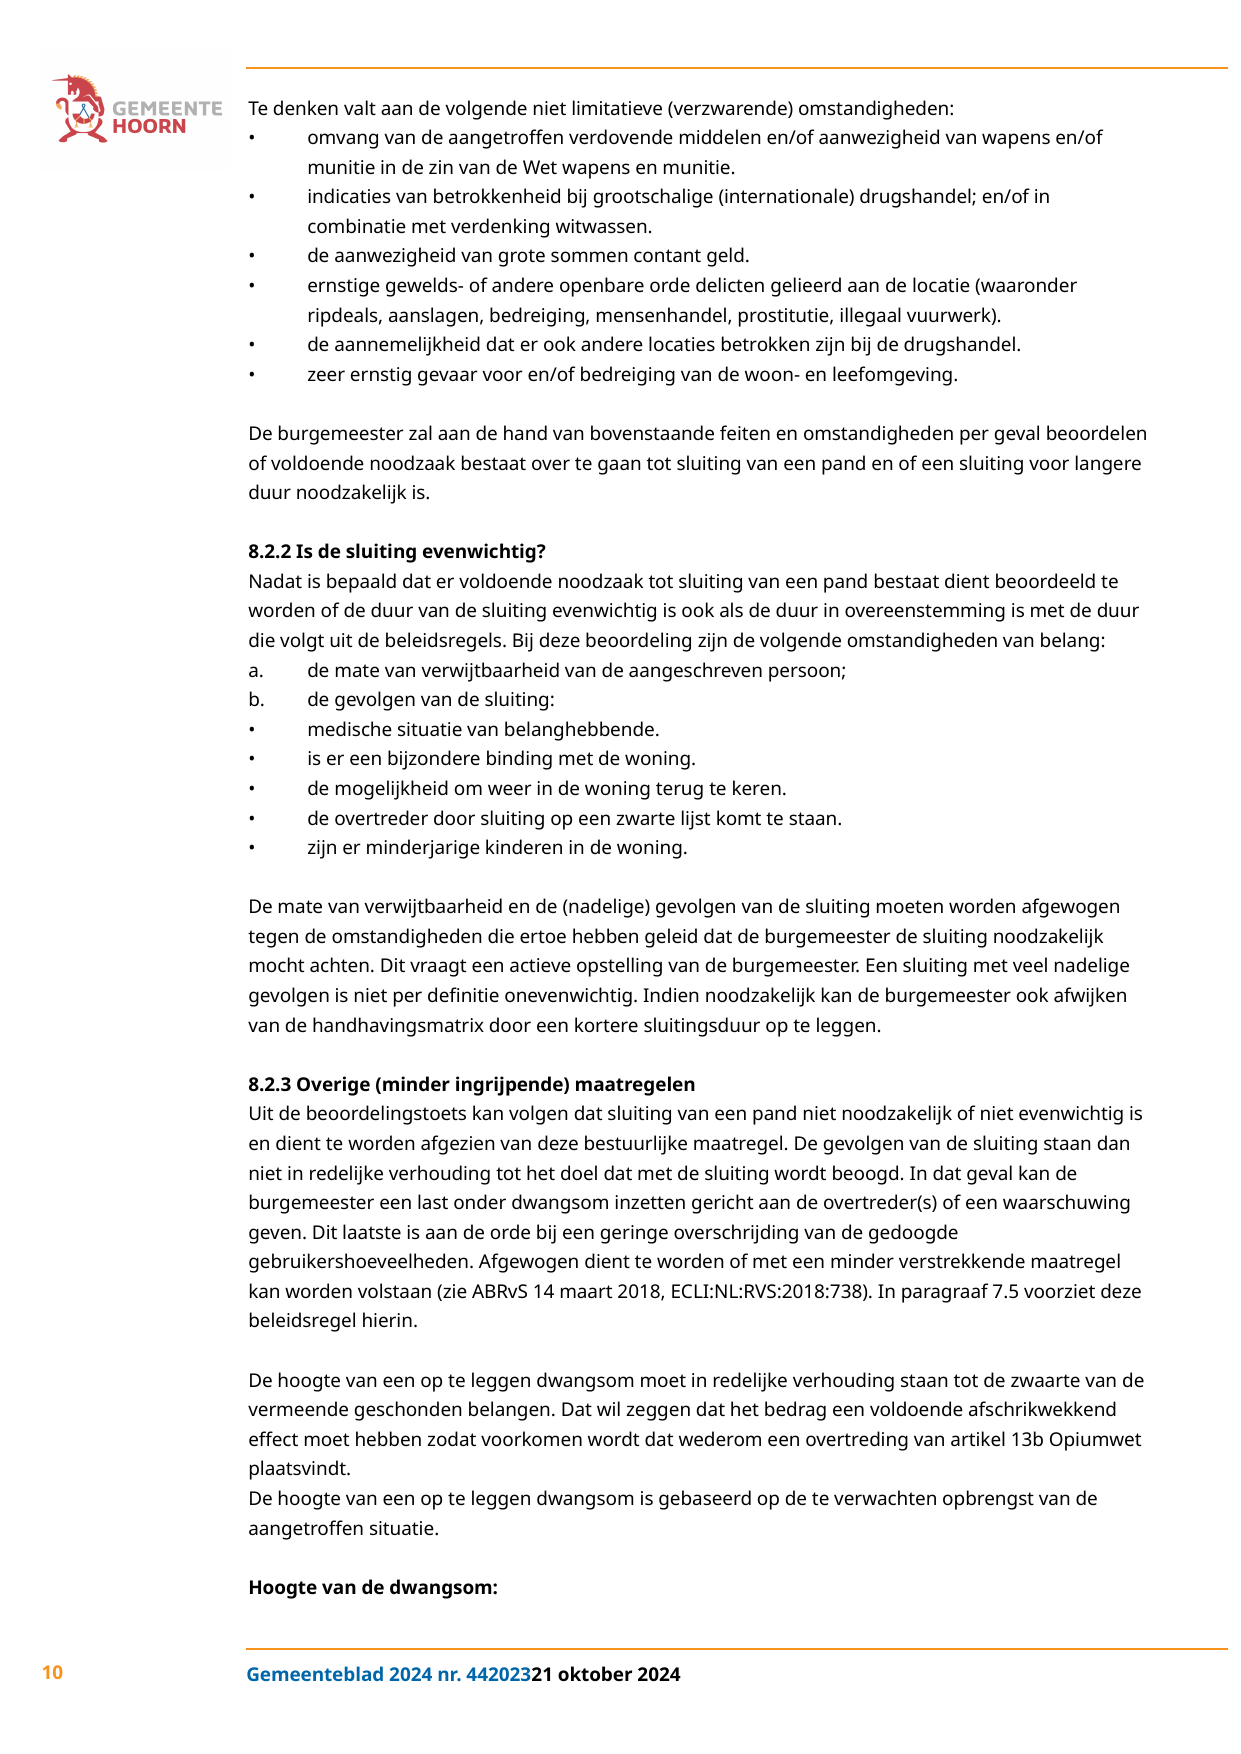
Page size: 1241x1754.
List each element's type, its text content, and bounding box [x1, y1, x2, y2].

text De hoogte van een op te leggen dwangsom is gebaseerd op de te verwachten opbrengst van de aangetroffen situatie. [248, 1485, 1152, 1541]
list de mogelijkheid om weer in de woning terug te keren. [248, 775, 1152, 801]
list de mate van verwijtbaarheid van de aangeschreven persoon; [248, 657, 1152, 683]
text 8.2.2 Is de sluiting evenwichtig? [248, 538, 1152, 564]
list de aannemelijkheid dat er ook andere locaties betrokken zijn bij de drugshandel. [248, 331, 1152, 357]
text De burgemeester zal aan de hand van bovenstaande feiten en omstandigheden per geval beoordelen of voldoende noodzaak bestaat over te gaan tot sluiting van een pand en of een sluiting voor langere duur noodzakelijk is. [248, 420, 1152, 505]
list de overtreder door sluiting op een zwarte lijst komt te staan. [248, 805, 1152, 831]
list medische situatie van belanghebbende. [248, 716, 1152, 742]
list zijn er minderjarige kinderen in de woning. [248, 834, 1152, 860]
list ernstige gewelds- of andere openbare orde delicten gelieerd aan de locatie (waaronder ripdeals, aanslagen, bedreiging, mensenhandel, prostitutie, illegaal vuurwerk). [248, 272, 1152, 328]
list de aanwezigheid van grote sommen contant geld. [248, 243, 1152, 268]
text 8.2.3 Overige (minder ingrijpende) maatregelen [248, 1071, 1152, 1097]
list is er een bijzondere binding met de woning. [248, 746, 1152, 771]
text De mate van verwijtbaarheid en de (nadelige) gevolgen van de sluiting moeten worden afgewogen tegen de omstandigheden die ertoe hebben geleid dat de burgemeester de sluiting noodzakelijk mocht achten. Dit vraagt een actieve opstelling van de burgemeester. Een sluiting met veel nadelige gevolgen is niet per definitie onevenwichtig. Indien noodzakelijk kan de burgemeester ook afwijken van de handhavingsmatrix door een kortere sluitingsduur op te leggen. [248, 893, 1152, 1038]
list omvang van de aangetroffen verdovende middelen en/of aanwezigheid van wapens en/of munitie in de zin van de Wet wapens en munitie. [248, 124, 1152, 180]
text De hoogte van een op te leggen dwangsom moet in redelijke verhouding staan tot de zwaarte van de vermeende geschonden belangen. Dat wil zeggen dat het bedrag een voldoende afschrikwekkend effect moet hebben zodat voorkomen wordt dat wederom een overtreding van artikel 13b Opiumwet plaatsvindt. [248, 1367, 1152, 1481]
text Uit de beoordelingstoets kan volgen dat sluiting van een pand niet noodzakelijk of niet evenwichtig is en dient te worden afgezien van deze bestuurlijke maatregel. De gevolgen van de sluiting staan dan niet in redelijke verhouding tot het doel dat met de sluiting wordt beoogd. In dat geval kan de burgemeester een last onder dwangsom inzetten gericht aan de overtreder(s) of een waarschuwing geven. Dit laatste is aan de orde bij een geringe overschrijding van de gedoogde gebruikershoeveelheden. Afgewogen dient te worden of met een minder verstrekkende maatregel kan worden volstaan (zie ABRvS 14 maart 2018, ECLI:NL:RVS:2018:738). In paragraaf 7.5 voorziet deze beleidsregel hierin. [248, 1101, 1152, 1333]
text Nadat is bepaald dat er voldoende noodzaak tot sluiting van een pand bestaat dient beoordeeld te worden of de duur van de sluiting evenwichtig is ook als de duur in overeenstemming is met de duur die volgt uit de beleidsregels. Bij deze beoordeling zijn de volgende omstandigheden van belang: [248, 568, 1152, 653]
text Te denken valt aan de volgende niet limitatieve (verzwarende) omstandigheden: [248, 95, 1152, 121]
list zeer ernstig gevaar voor en/of bedreiging van de woon- en leefomgeving. [248, 361, 1152, 387]
picture [41, 47, 231, 172]
list de gevolgen van de sluiting: [248, 686, 1152, 712]
text Hoogte van de dwangsom: [248, 1574, 1152, 1600]
list indicaties van betrokkenheid bij grootschalige (internationale) drugshandel; en/of in combinatie met verdenking witwassen. [248, 183, 1152, 239]
